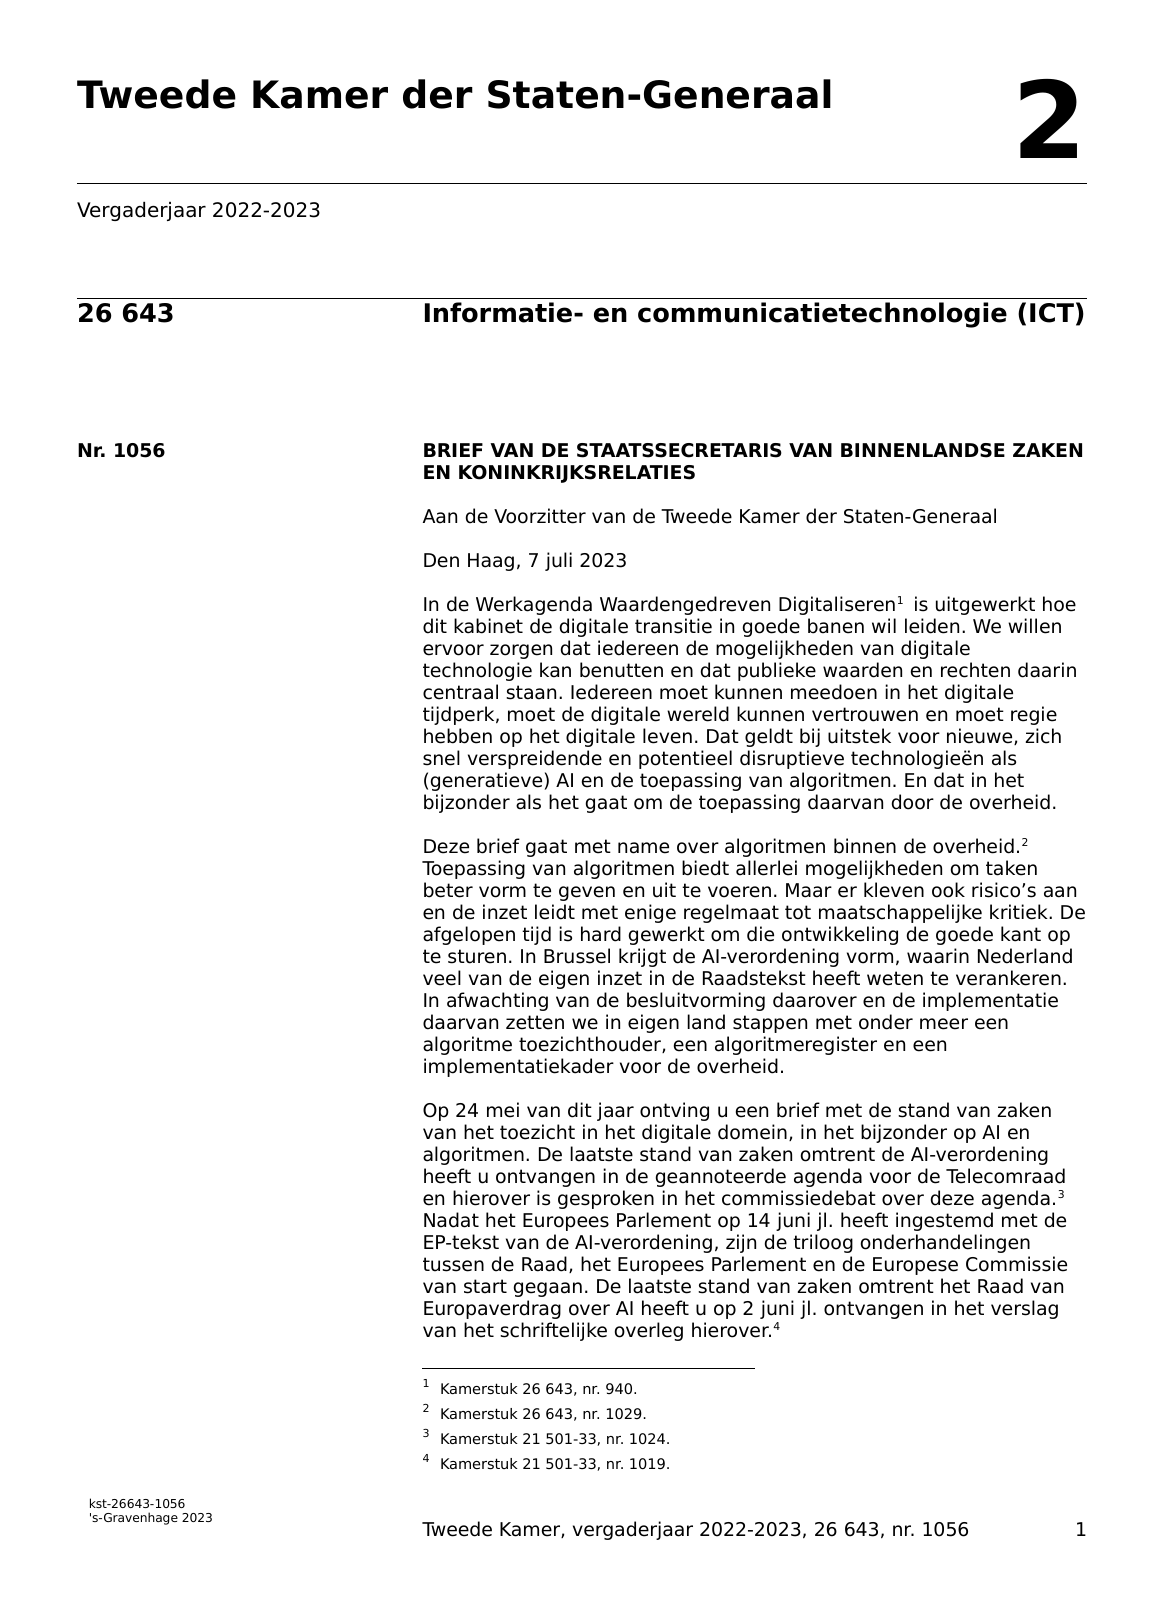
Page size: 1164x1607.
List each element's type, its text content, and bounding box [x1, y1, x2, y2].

subtitle Nr. 1056 BRIEF VAN DE STAATSSECRETARIS VAN BINNENLANDSE ZAKEN EN KONINKRIJKSRELATIES [77, 440, 1087, 484]
text Kamerstuk 21 501-33, nr. 1019. [422, 1452, 1087, 1474]
text Kamerstuk 21 501-33, nr. 1024. [422, 1427, 1087, 1449]
text Kamerstuk 26 643, nr. 940. [422, 1377, 1087, 1399]
text Deze brief gaat met name over algoritmen binnen de overheid. Toepassing van algoritmen biedt allerlei mogelijkheden om taken beter vorm te geven en uit te voeren. Maar er kleven ook risico’s aan en de inzet leidt met enige regelmaat tot maatschappelijke kritiek. De afgelopen tijd is hard gewerkt om die ontwikkeling de goede kant op te sturen. In Brussel krijgt de AI-verordening vorm, waarin Nederland veel van de eigen inzet in de Raadstekst heeft weten te verankeren. In afwachting van de besluitvorming daarover en de implementatie daarvan zetten we in eigen land stappen met onder meer een algoritme toezichthouder, een algoritmeregister en een implementatiekader voor de overheid. [422, 836, 1087, 1078]
text Kamerstuk 26 643, nr. 1029. [422, 1402, 1087, 1424]
table_header 2 [886, 59, 1087, 183]
table_header Tweede Kamer der Staten-Generaal [77, 59, 886, 183]
table_cell Vergaderjaar 2022-2023 [77, 184, 1087, 298]
text kst-26643-1056 [88, 1497, 323, 1511]
text In de Werkagenda Waardengedreven Digitaliseren is uitgewerkt hoe dit kabinet de digitale transitie in goede banen wil leiden. We willen ervoor zorgen dat iedereen de mogelijkheden van digitale technologie kan benutten en dat publieke waarden en rechten daarin centraal staan. Iedereen moet kunnen meedoen in het digitale tijdperk, moet de digitale wereld kunnen vertrouwen en moet regie hebben op het digitale leven. Dat geldt bij uitstek voor nieuwe, zich snel verspreidende en potentieel disruptieve technologieën als (generatieve) AI en de toepassing van algoritmen. En dat in het bijzonder als het gaat om de toepassing daarvan door de overheid. [422, 594, 1087, 814]
text Aan de Voorzitter van de Tweede Kamer der Staten-Generaal [422, 506, 1087, 528]
text 's-Gravenhage 2023 [88, 1511, 323, 1525]
subtitle 26 643 Informatie- en communicatietechnologie (ICT) [77, 299, 1087, 329]
text Op 24 mei van dit jaar ontving u een brief met de stand van zaken van het toezicht in het digitale domein, in het bijzonder op AI en algoritmen. De laatste stand van zaken omtrent de AI-verordening heeft u ontvangen in de geannoteerde agenda voor de Telecomraad en hierover is gesproken in het commissiedebat over deze agenda. Nadat het Europees Parlement op 14 juni jl. heeft ingestemd met de EP-tekst van de AI-verordening, zijn de triloog onderhandelingen tussen de Raad, het Europees Parlement en de Europese Commissie van start gegaan. De laatste stand van zaken omtrent het Raad van Europaverdrag over AI heeft u op 2 juni jl. ontvangen in het verslag van het schriftelijke overleg hierover. [422, 1100, 1087, 1342]
text Den Haag, 7 juli 2023 [422, 550, 1087, 572]
